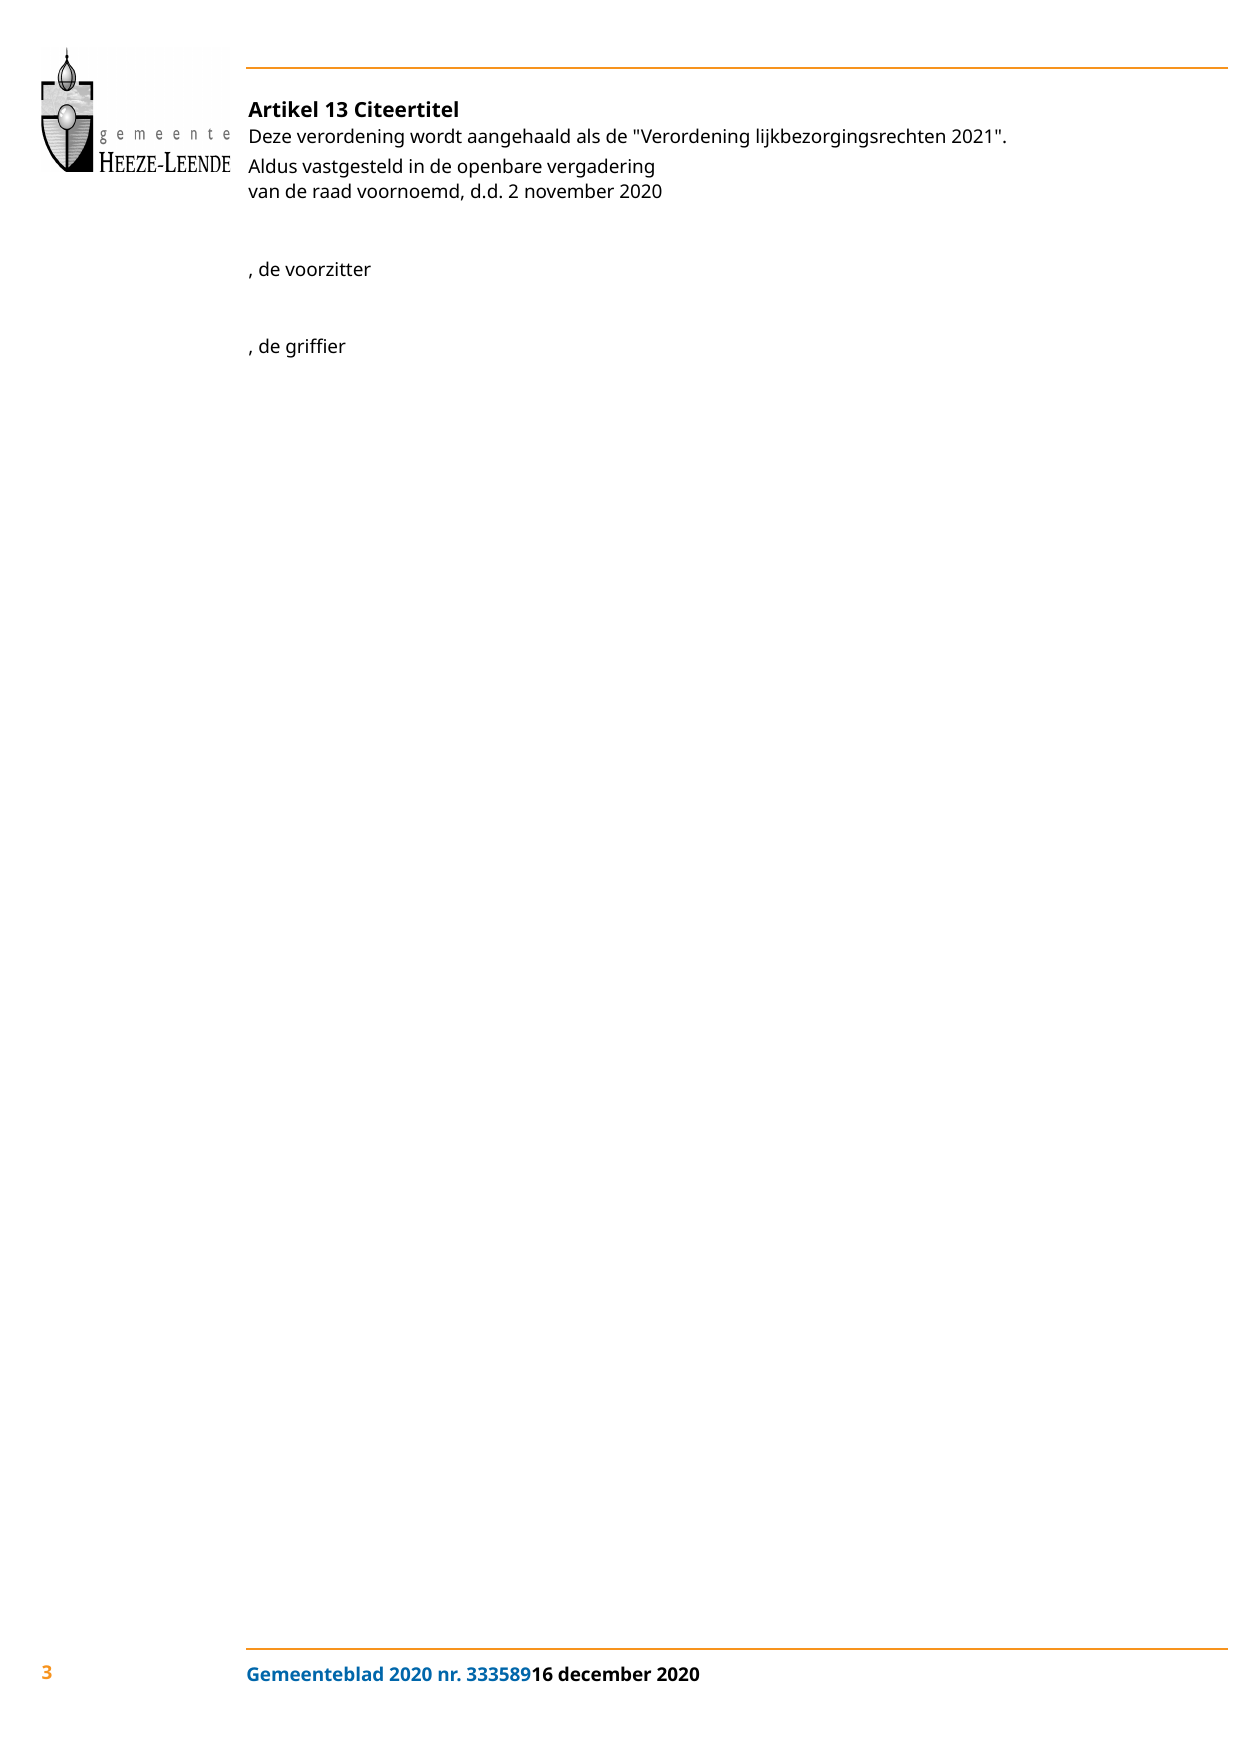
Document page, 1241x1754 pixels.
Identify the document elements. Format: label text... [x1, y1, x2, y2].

text Artikel 13 Citeertitel [248, 95, 1152, 123]
text Deze verordening wordt aangehaald als de "Verordening lijkbezorgingsrechten 2021". [248, 123, 1152, 149]
text van de raad voornoemd, d.d. 2 november 2020 [248, 178, 1152, 204]
text , de voorzitter [248, 256, 1152, 281]
text , de griffier [248, 333, 1152, 359]
picture [41, 47, 231, 172]
text Aldus vastgesteld in de openbare vergadering [248, 153, 1152, 178]
